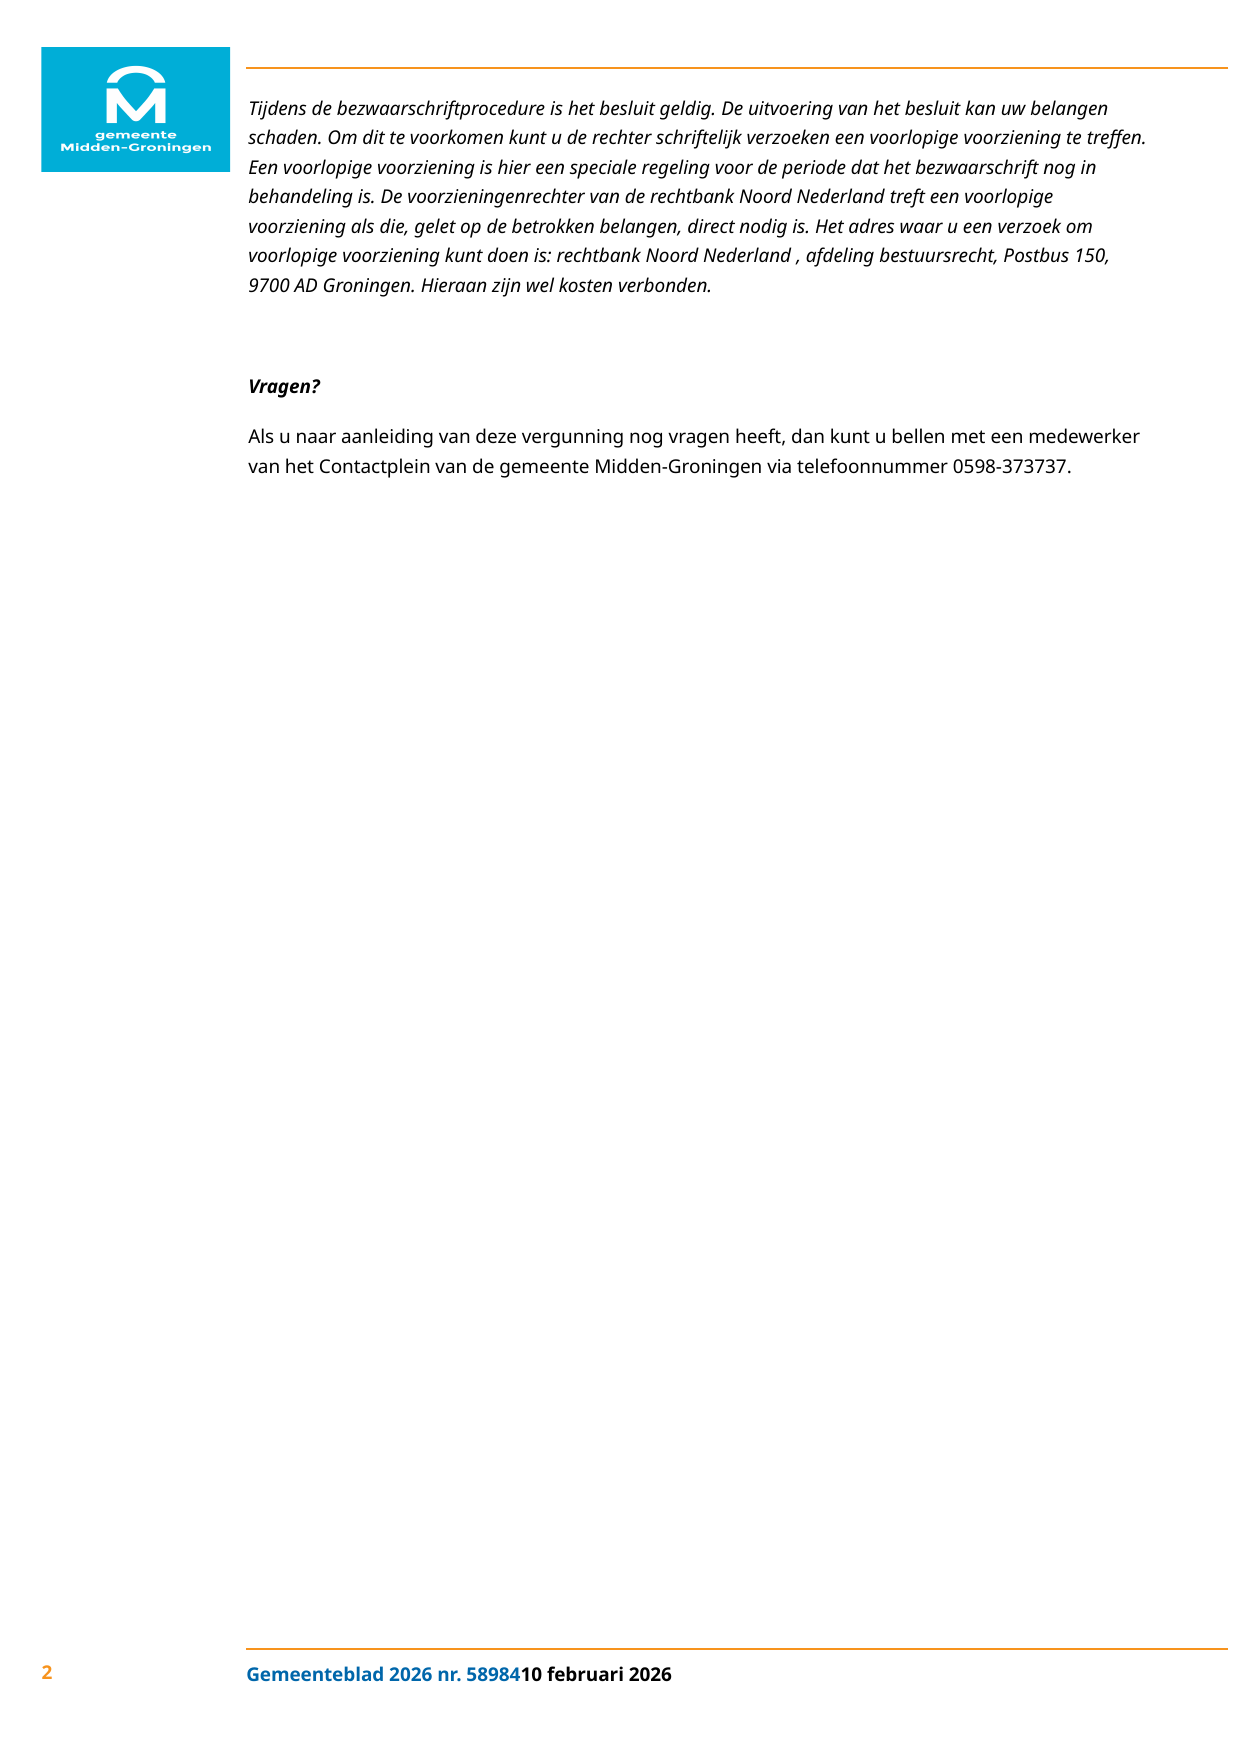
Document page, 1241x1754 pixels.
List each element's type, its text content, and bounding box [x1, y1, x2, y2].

text Tijdens de bezwaarschriftprocedure is het besluit geldig. De uitvoering van het besluit kan uw belangen schaden. Om dit te voorkomen kunt u de rechter schriftelijk verzoeken een voorlopige voorziening te treffen. Een voorlopige voorziening is hier een speciale regeling voor de periode dat het bezwaarschrift nog in behandeling is. De voorzieningenrechter van de rechtbank Noord Nederland treft een voorlopige voorziening als die, gelet op de betrokken belangen, direct nodig is. Het adres waar u een verzoek om voorlopige voorziening kunt doen is: rechtbank Noord Nederland , afdeling bestuursrecht, Postbus 150, 9700 AD Groningen. Hieraan zijn wel kosten verbonden. [248, 95, 1152, 298]
picture [108, 66, 164, 82]
text Vragen? [248, 373, 1152, 399]
picture [107, 89, 165, 122]
text Als u naar aanleiding van deze vergunning nog vragen heeft, dan kunt u bellen met een medewerker van het Contactplein van de gemeente Midden-Groningen via telefoonnummer 0598-373737. [248, 423, 1152, 479]
picture [184, 146, 190, 153]
